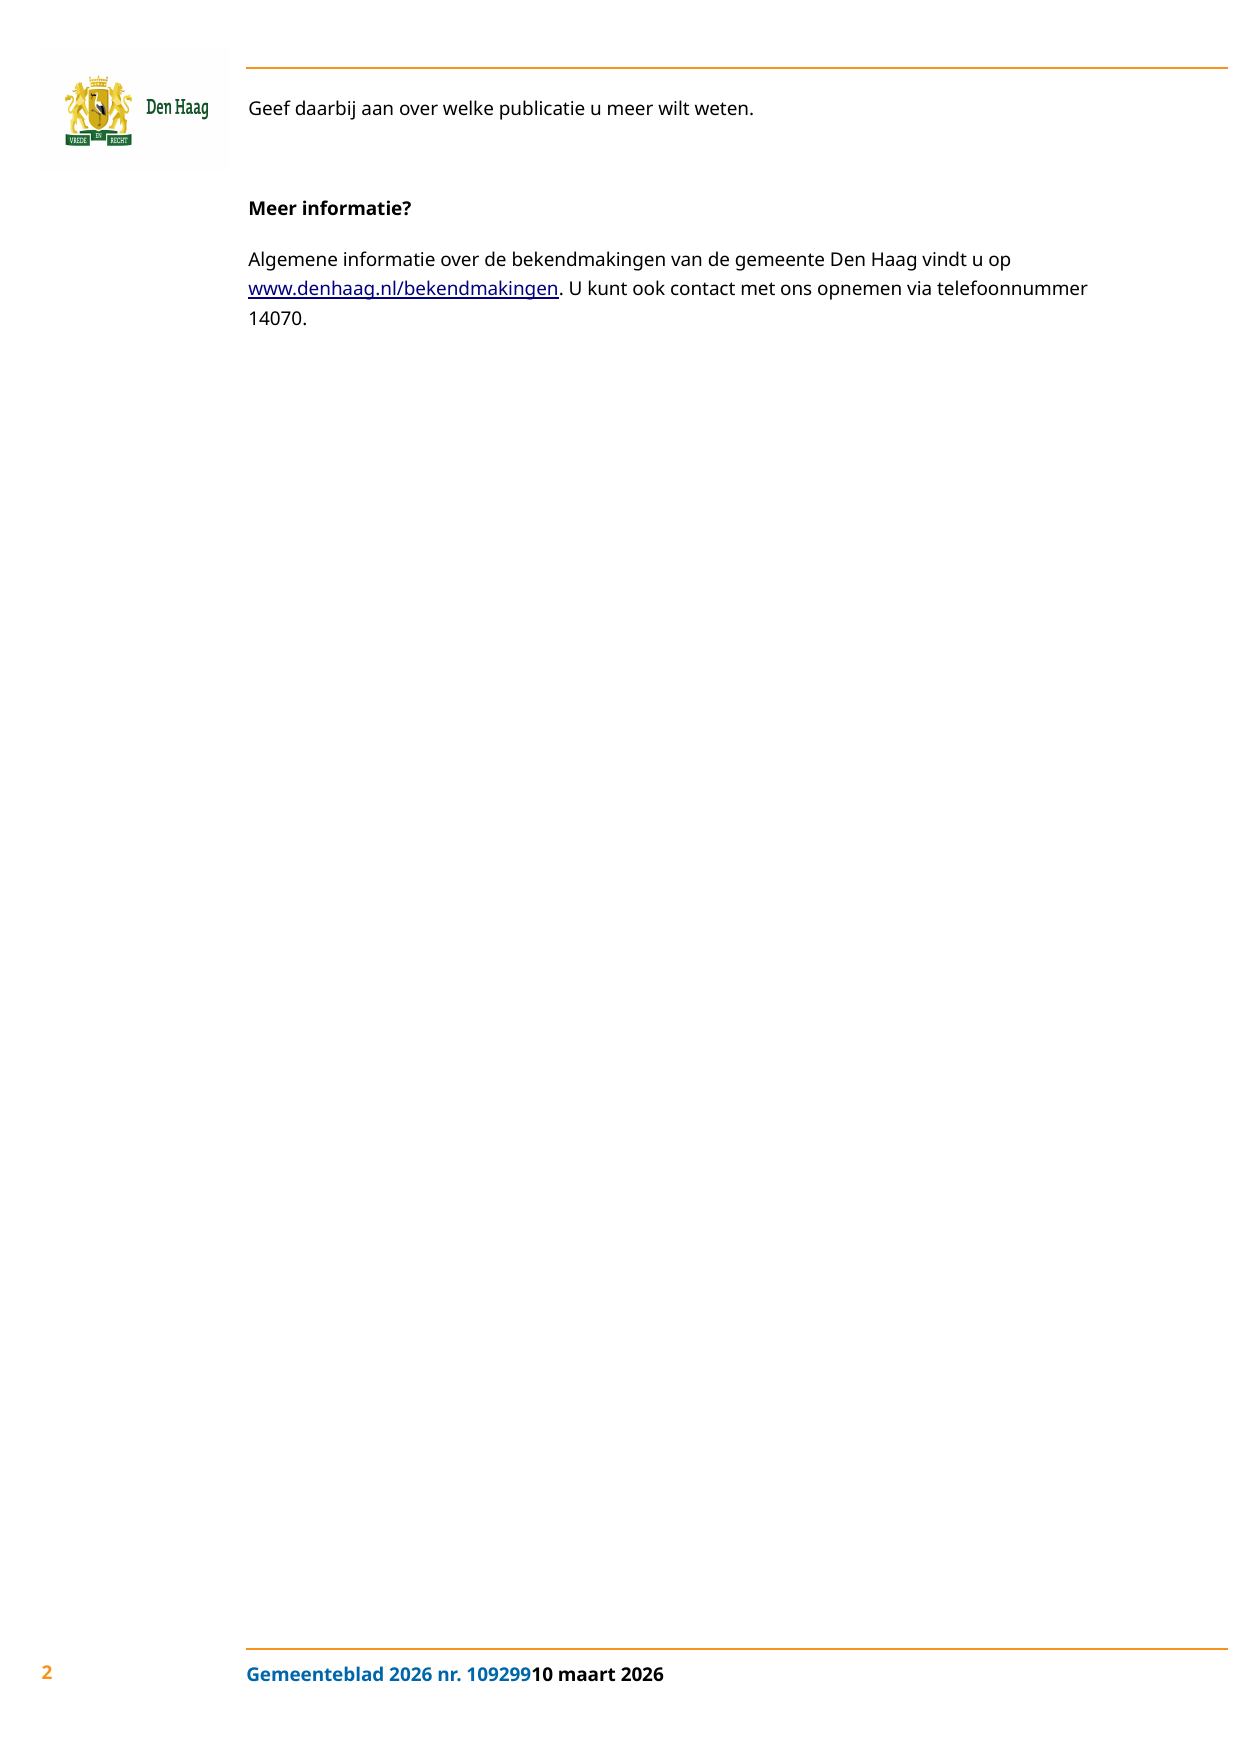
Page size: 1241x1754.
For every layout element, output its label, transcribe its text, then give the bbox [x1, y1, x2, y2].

text Algemene informatie over de bekendmakingen van de gemeente Den Haag vindt u op www.denhaag.nl/bekendmakingen. U kunt ook contact met ons opnemen via telefoonnummer 14070. [248, 246, 1152, 331]
text Meer informatie? [248, 196, 1152, 221]
text Geef daarbij aan over welke publicatie u meer wilt weten. [248, 95, 1152, 121]
picture [41, 47, 231, 172]
